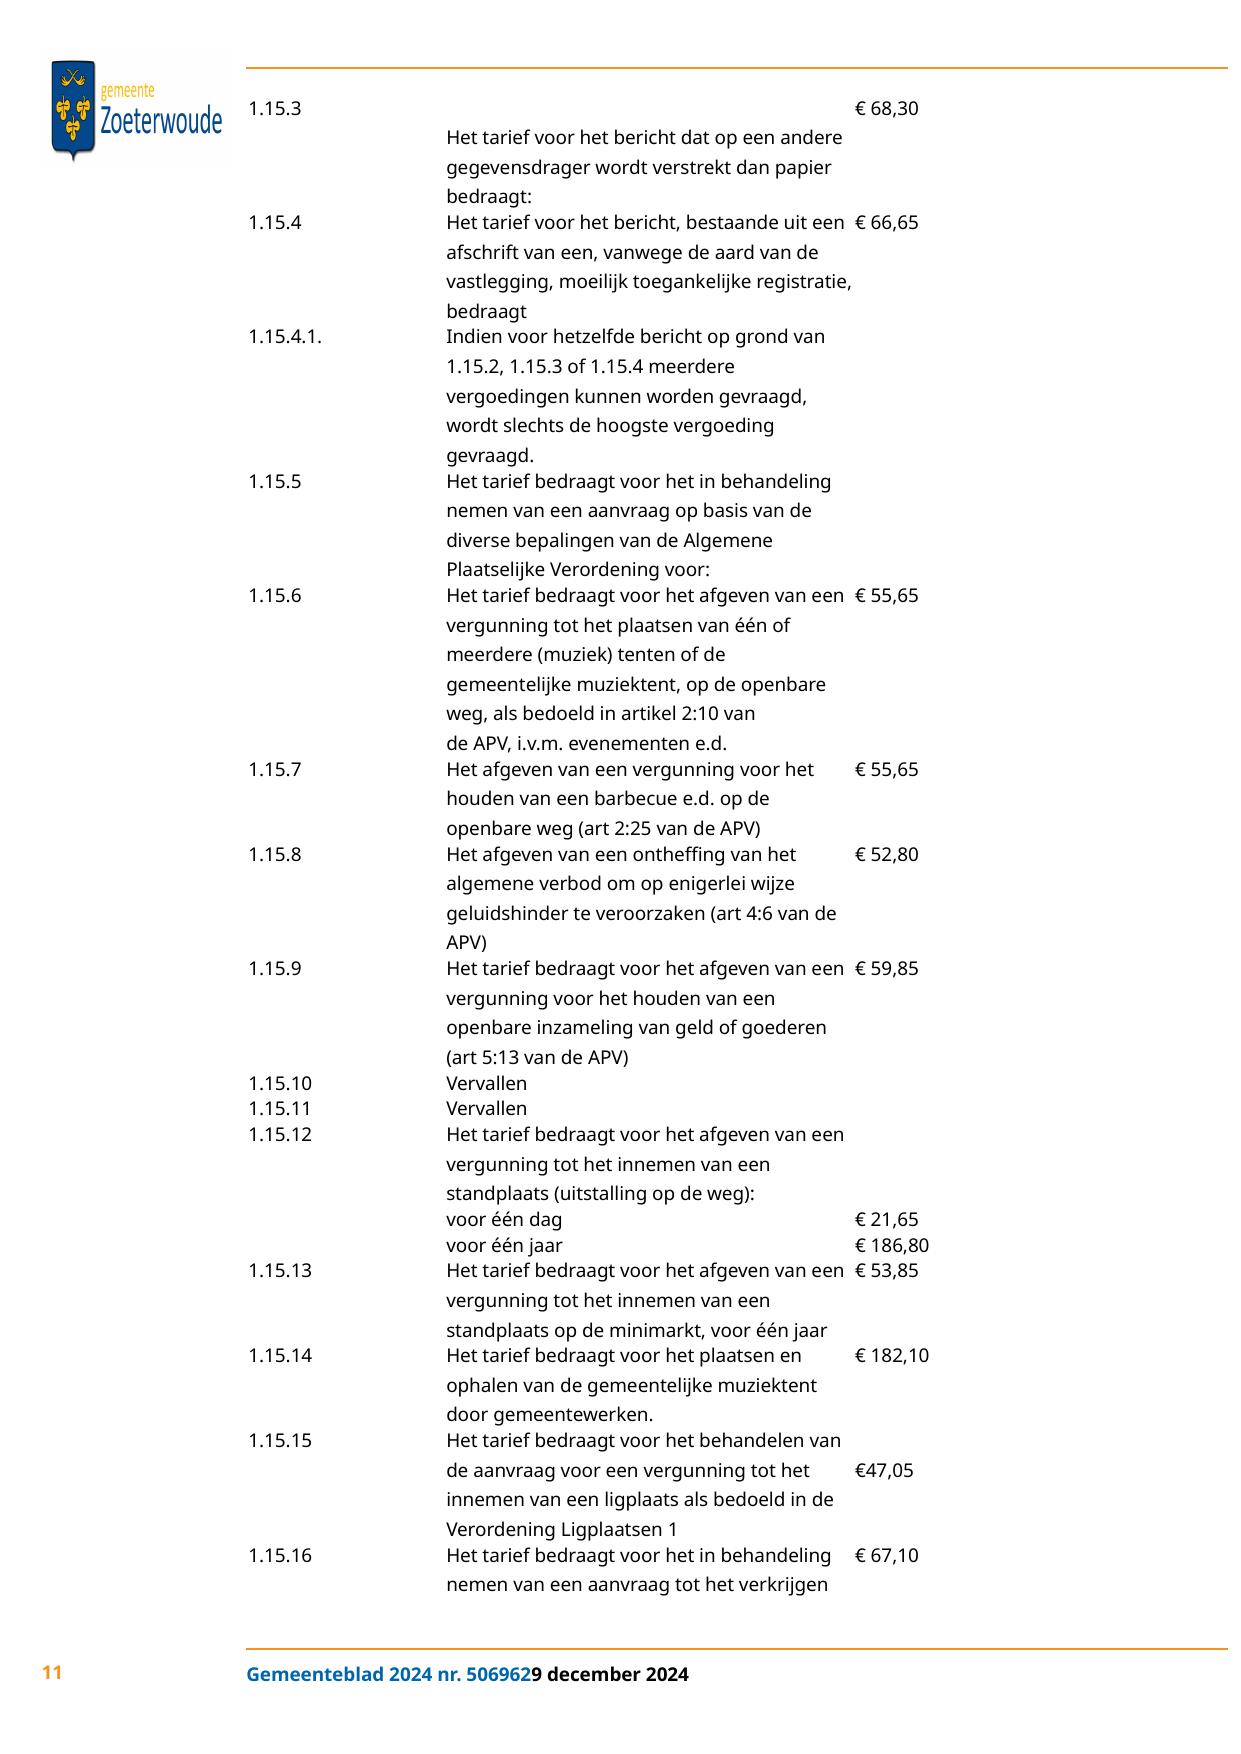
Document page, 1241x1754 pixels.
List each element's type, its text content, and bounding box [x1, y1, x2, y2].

table_cell Het afgeven van een vergunning voor het houden van een barbecue e.d. op de openbare weg (art 2:25 van de APV) [446, 756, 855, 841]
table_cell Het tarief bedraagt voor het afgeven van een vergunning tot het plaatsen van één of meerdere (muziek) tenten of de gemeentelijke muziektent, op de openbare weg, als bedoeld in artikel 2:10 van de APV, i.v.m. evenementen e.d. [446, 582, 855, 756]
table_cell Indien voor hetzelfde bericht op grond van 1.15.2, 1.15.3 of 1.15.4 meerdere vergoedingen kunnen worden gevraagd, wordt slechts de hoogste vergoeding gevraagd. [446, 324, 855, 468]
table_cell 1.15.10 [248, 1070, 446, 1096]
table_cell Het tarief bedraagt voor het afgeven van een vergunning tot het innemen van een standplaats op de minimarkt, voor één jaar [446, 1258, 855, 1342]
table_cell € 59,85 [855, 955, 1053, 1070]
table_cell Het tarief bedraagt voor het afgeven van een vergunning voor het houden van een openbare inzameling van geld of goederen (art 5:13 van de APV) [446, 955, 855, 1070]
table_cell [248, 1232, 446, 1258]
table_cell € 52,80 [855, 841, 1053, 955]
table_cell Het tarief bedraagt voor het in behandeling nemen van een aanvraag tot het verkrijgen [446, 1542, 855, 1597]
table_cell € 66,65 [855, 209, 1053, 324]
table_cell 1.15.11 [248, 1096, 446, 1121]
table_cell Het tarief bedraagt voor het in behandeling nemen van een aanvraag op basis van de diverse bepalingen van de Algemene Plaatselijke Verordening voor: [446, 468, 855, 582]
table_cell 1.15.8 [248, 841, 446, 955]
table_cell [855, 1121, 1053, 1206]
table_cell 1.15.4.1. [248, 324, 446, 468]
table_cell voor één jaar [446, 1232, 855, 1258]
table_cell Vervallen [446, 1096, 855, 1121]
picture [41, 47, 231, 172]
table_cell voor één dag [446, 1206, 855, 1232]
table_cell 1.15.6 [248, 582, 446, 756]
table_cell 1.15.14 [248, 1343, 446, 1427]
table_cell 1.15.4 [248, 209, 446, 324]
table_cell [248, 1206, 446, 1232]
table_cell Het tarief voor het bericht dat op een andere gegevensdrager wordt verstrekt dan papier bedraagt: [446, 95, 855, 209]
table_cell [855, 468, 1053, 582]
table_cell € 68,30 [855, 95, 1053, 209]
table_cell € 55,65 [855, 756, 1053, 841]
table_cell € 182,10 [855, 1343, 1053, 1427]
table_cell € 186,80 [855, 1232, 1053, 1258]
table_cell 1.15.3 [248, 95, 446, 209]
table_cell 1.15.15 [248, 1428, 446, 1542]
table_cell € 67,10 [855, 1542, 1053, 1597]
table_cell Vervallen [446, 1070, 855, 1096]
table_cell Het afgeven van een ontheffing van het algemene verbod om op enigerlei wijze geluidshinder te veroorzaken (art 4:6 van de APV) [446, 841, 855, 955]
table_cell €47,05 [855, 1428, 1053, 1542]
table_cell Het tarief bedraagt voor het plaatsen en ophalen van de gemeentelijke muziektent door gemeentewerken. [446, 1343, 855, 1427]
table_cell Het tarief bedraagt voor het afgeven van een vergunning tot het innemen van een standplaats (uitstalling op de weg): [446, 1121, 855, 1206]
table_cell 1.15.7 [248, 756, 446, 841]
table_cell Het tarief voor het bericht, bestaande uit een afschrift van een, vanwege de aard van de vastlegging, moeilijk toegankelijke registratie, bedraagt [446, 209, 855, 324]
table_cell € 21,65 [855, 1206, 1053, 1232]
table_cell 1.15.12 [248, 1121, 446, 1206]
table_cell 1.15.16 [248, 1542, 446, 1597]
table_cell [855, 1070, 1053, 1096]
table_cell [855, 1096, 1053, 1121]
table_cell € 53,85 [855, 1258, 1053, 1342]
table_cell 1.15.9 [248, 955, 446, 1070]
table_cell € 55,65 [855, 582, 1053, 756]
table_cell 1.15.13 [248, 1258, 446, 1342]
table_cell [855, 324, 1053, 468]
table_cell Het tarief bedraagt voor het behandelen van de aanvraag voor een vergunning tot het innemen van een ligplaats als bedoeld in de Verordening Ligplaatsen 1 [446, 1428, 855, 1542]
table_cell 1.15.5 [248, 468, 446, 582]
